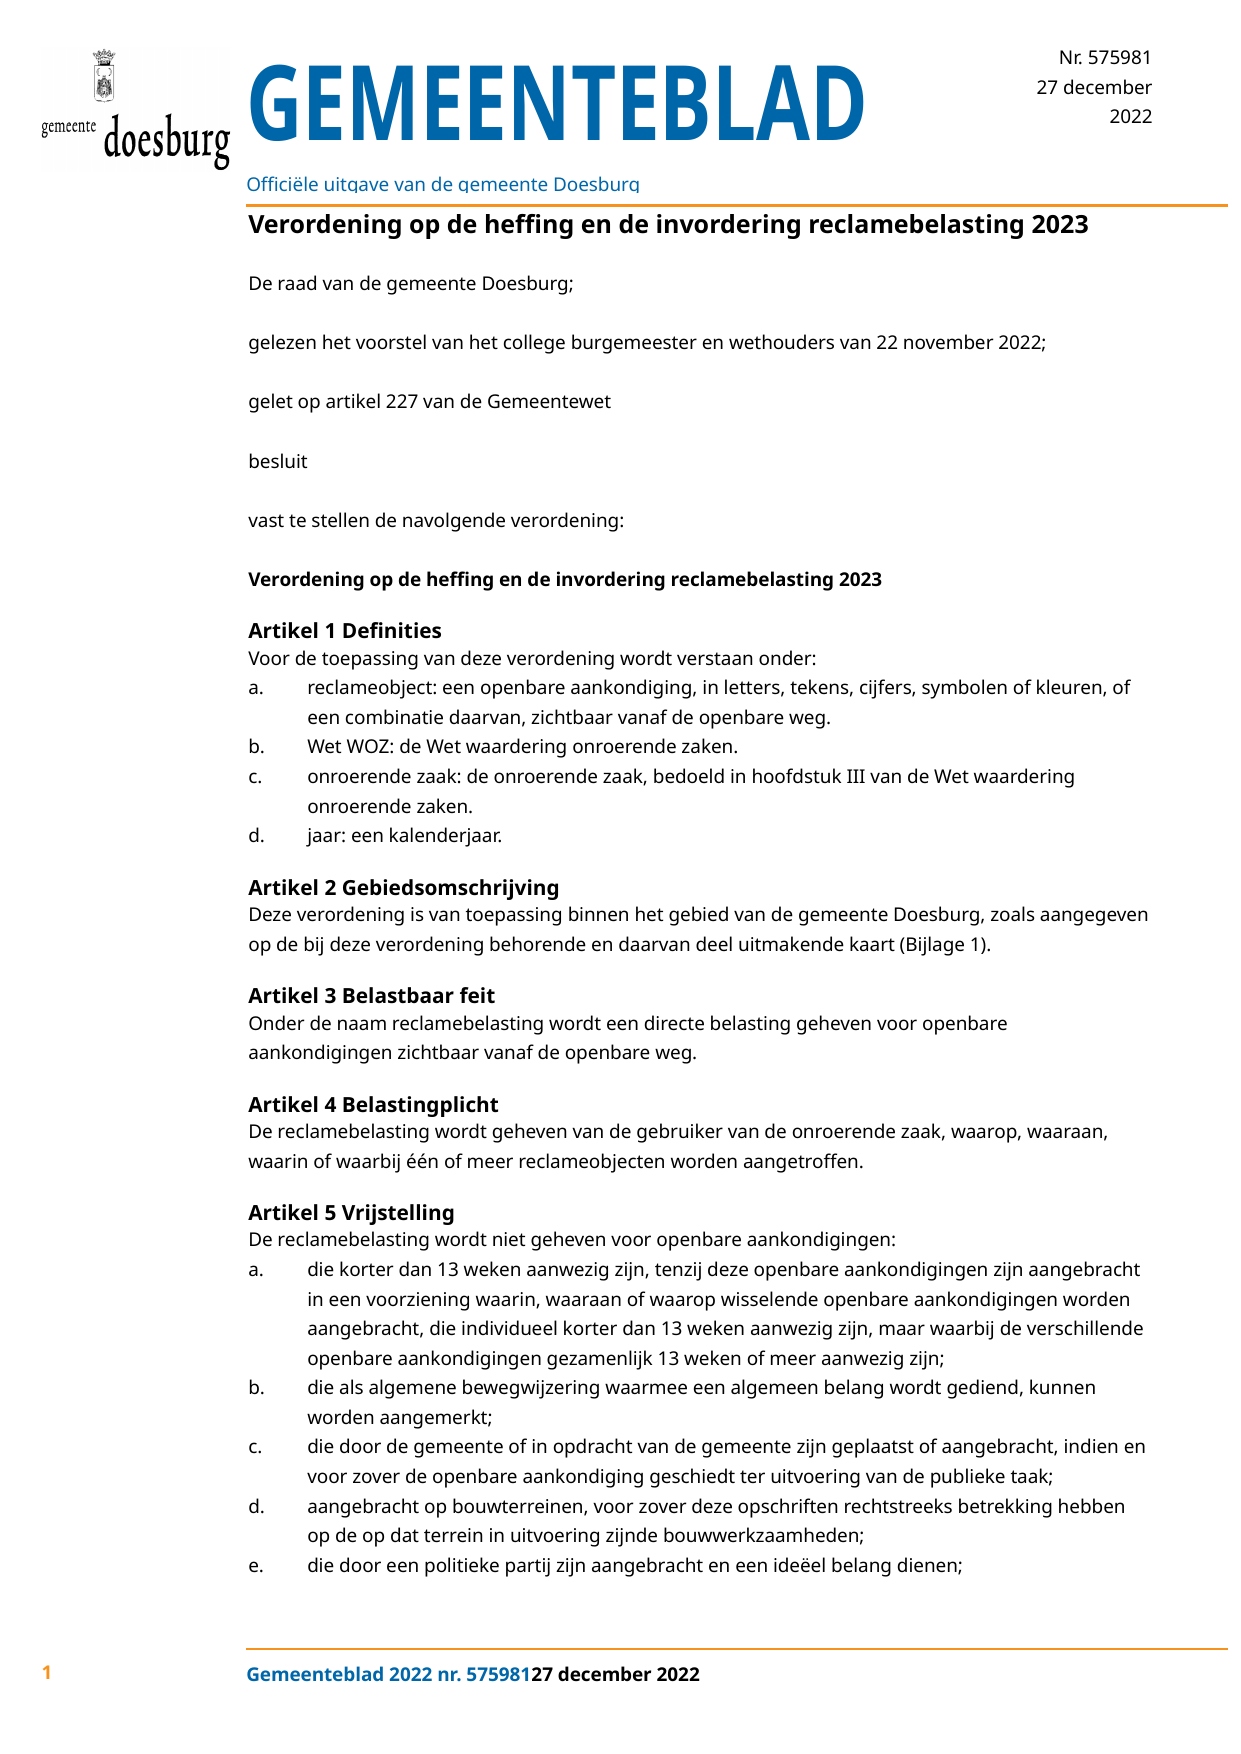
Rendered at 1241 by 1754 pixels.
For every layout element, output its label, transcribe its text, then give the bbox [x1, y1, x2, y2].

list Wet WOZ: de Wet waardering onroerende zaken. [248, 734, 1152, 759]
text Voor de toepassing van deze verordening wordt verstaan onder: [248, 645, 1152, 671]
text vast te stellen de navolgende verordening: [248, 507, 1152, 533]
text Verordening op de heffing en de invordering reclamebelasting 2023 [248, 207, 1152, 241]
list die als algemene bewegwijzering waarmee een algemeen belang wordt gediend, kunnen worden aangemerkt; [248, 1374, 1152, 1430]
text Artikel 1 Definities [248, 617, 1152, 645]
text Artikel 2 Gebiedsomschrijving [248, 873, 1152, 901]
list onroerende zaak: de onroerende zaak, bedoeld in hoofdstuk III van de Wet waardering onroerende zaken. [248, 763, 1152, 819]
text gelezen het voorstel van het college burgemeester en wethouders van 22 november 2022; [248, 329, 1152, 355]
list jaar: een kalenderjaar. [248, 822, 1152, 848]
list die door een politieke partij zijn aangebracht en een ideëel belang dienen; [248, 1552, 1152, 1578]
text De reclamebelasting wordt geheven van de gebruiker van de onroerende zaak, waarop, waaraan, waarin of waarbij één of meer reclameobjecten worden aangetroffen. [248, 1118, 1152, 1173]
text gelet op artikel 227 van de Gemeentewet [248, 389, 1152, 414]
list aangebracht op bouwterreinen, voor zover deze opschriften rechtstreeks betrekking hebben op de op dat terrein in uitvoering zijnde bouwwerkzaamheden; [248, 1493, 1152, 1548]
text De raad van de gemeente Doesburg; [248, 270, 1152, 296]
picture [41, 47, 231, 172]
text Verordening op de heffing en de invordering reclamebelasting 2023 [248, 566, 1152, 592]
text Onder de naam reclamebelasting wordt een directe belasting geheven voor openbare aankondigingen zichtbaar vanaf de openbare weg. [248, 1010, 1152, 1065]
text besluit [248, 448, 1152, 473]
list die korter dan 13 weken aanwezig zijn, tenzij deze openbare aankondigingen zijn aangebracht in een voorziening waarin, waaraan of waarop wisselende openbare aankondigingen worden aangebracht, die individueel korter dan 13 weken aanwezig zijn, maar waarbij de verschillende openbare aankondigingen gezamenlijk 13 weken of meer aanwezig zijn; [248, 1256, 1152, 1371]
text De reclamebelasting wordt niet geheven voor openbare aankondigingen: [248, 1227, 1152, 1252]
list reclameobject: een openbare aankondiging, in letters, tekens, cijfers, symbolen of kleuren, of een combinatie daarvan, zichtbaar vanaf de openbare weg. [248, 674, 1152, 730]
text Artikel 3 Belastbaar feit [248, 981, 1152, 1010]
text Artikel 4 Belastingplicht [248, 1090, 1152, 1118]
list die door de gemeente of in opdracht van de gemeente zijn geplaatst of aangebracht, indien en voor zover de openbare aankondiging geschiedt ter uitvoering van de publieke taak; [248, 1434, 1152, 1489]
text Artikel 5 Vrijstelling [248, 1198, 1152, 1227]
text Deze verordening is van toepassing binnen het gebied van de gemeente Doesburg, zoals aangegeven op de bij deze verordening behorende en daarvan deel uitmakende kaart (Bijlage 1). [248, 901, 1152, 957]
